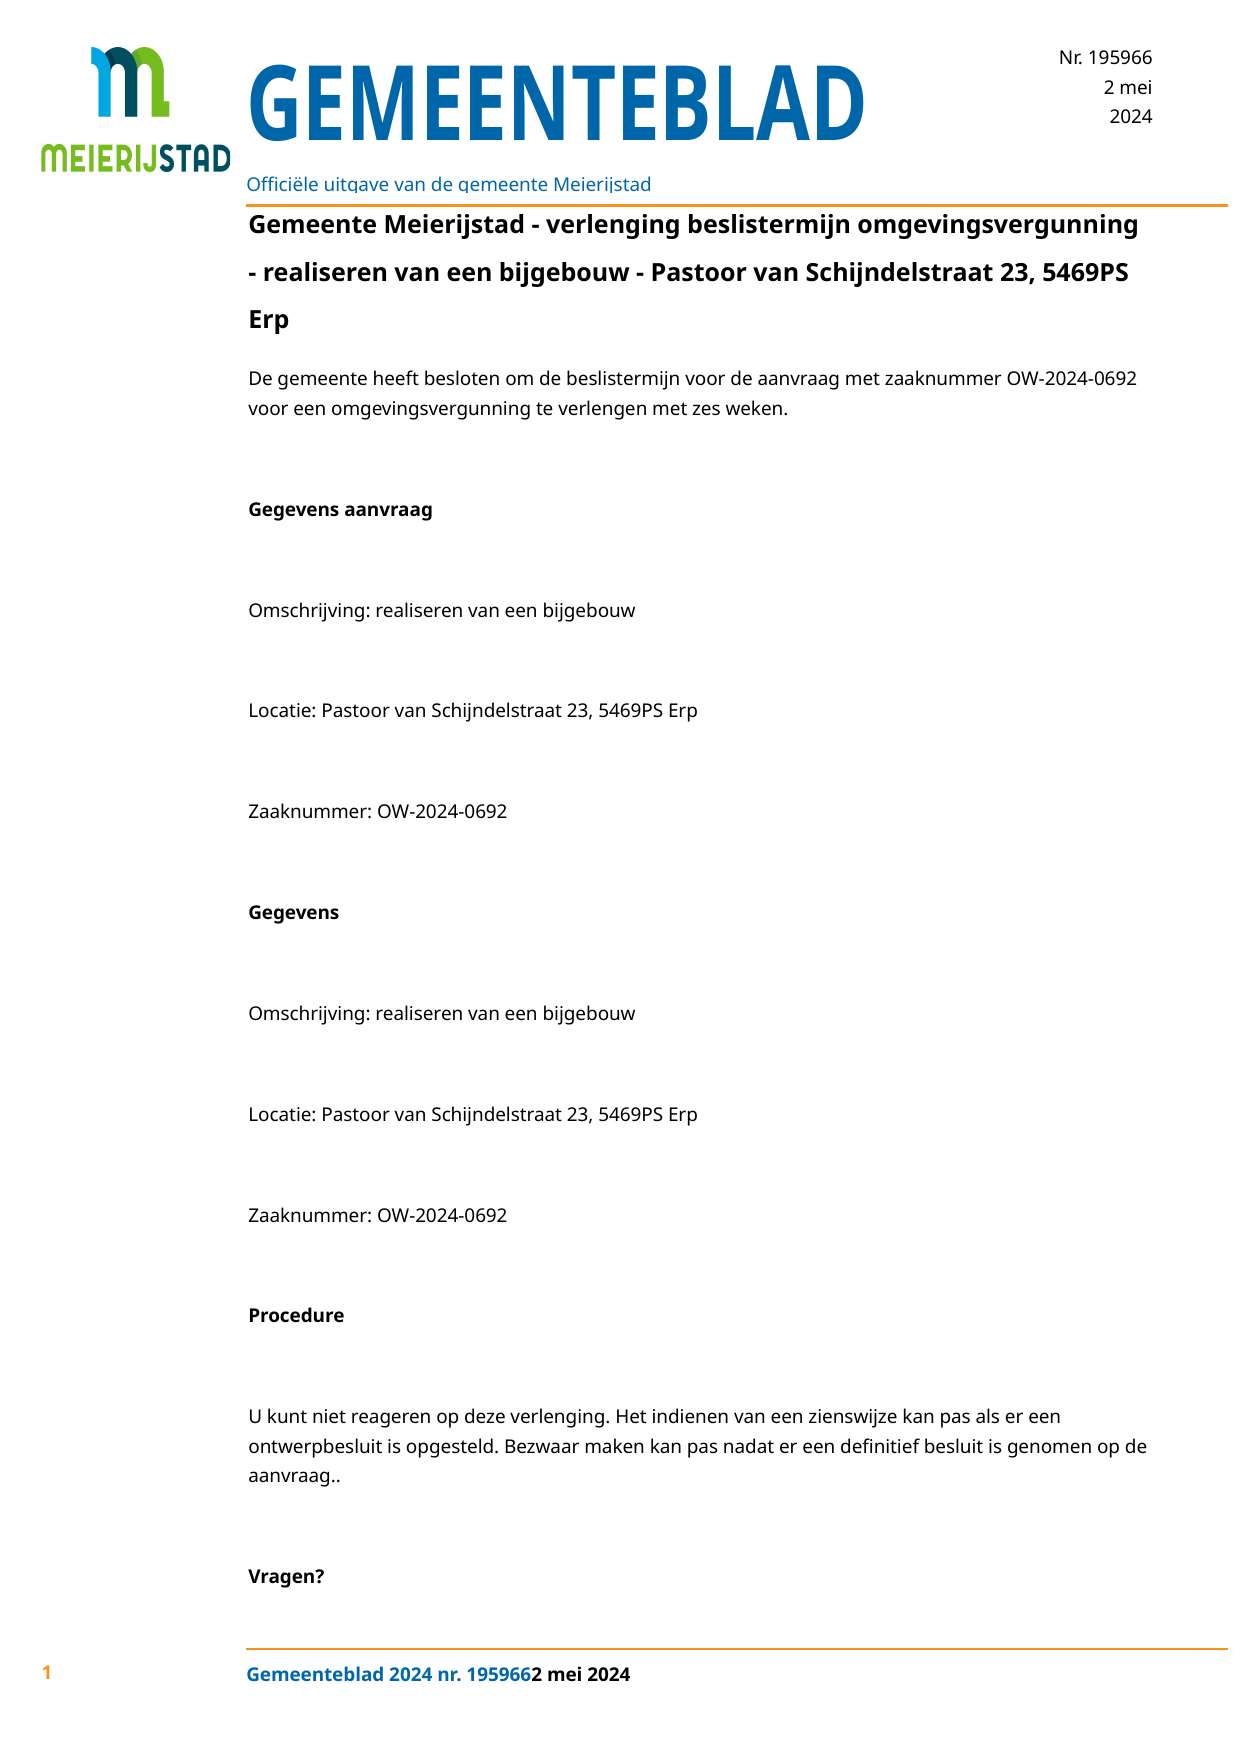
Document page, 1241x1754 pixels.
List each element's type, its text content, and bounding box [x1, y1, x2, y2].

text Locatie: Pastoor van Schijndelstraat 23, 5469PS Erp [248, 698, 1152, 723]
text U kunt niet reageren op deze verlenging. Het indienen van een zienswijze kan pas als er een ontwerpbesluit is opgesteld. Bezwaar maken kan pas nadat er een definitief besluit is genomen op de aanvraag.. [248, 1403, 1152, 1488]
text Zaaknummer: OW-2024-0692 [248, 798, 1152, 824]
text Gegevens [248, 899, 1152, 925]
picture [41, 47, 231, 172]
text Vragen? [248, 1563, 1152, 1589]
text Gemeente Meierijstad - verlenging beslistermijn omgevingsvergunning - realiseren van een bijgebouw - Pastoor van Schijndelstraat 23, 5469PS Erp [248, 207, 1152, 336]
text Omschrijving: realiseren van een bijgebouw [248, 1000, 1152, 1026]
text Omschrijving: realiseren van een bijgebouw [248, 597, 1152, 622]
text Gegevens aanvraag [248, 496, 1152, 522]
text Procedure [248, 1303, 1152, 1328]
text Zaaknummer: OW-2024-0692 [248, 1202, 1152, 1227]
text De gemeente heeft besloten om de beslistermijn voor de aanvraag met zaaknummer OW-2024-0692 voor een omgevingsvergunning te verlengen met zes weken. [248, 366, 1152, 421]
text Locatie: Pastoor van Schijndelstraat 23, 5469PS Erp [248, 1101, 1152, 1127]
